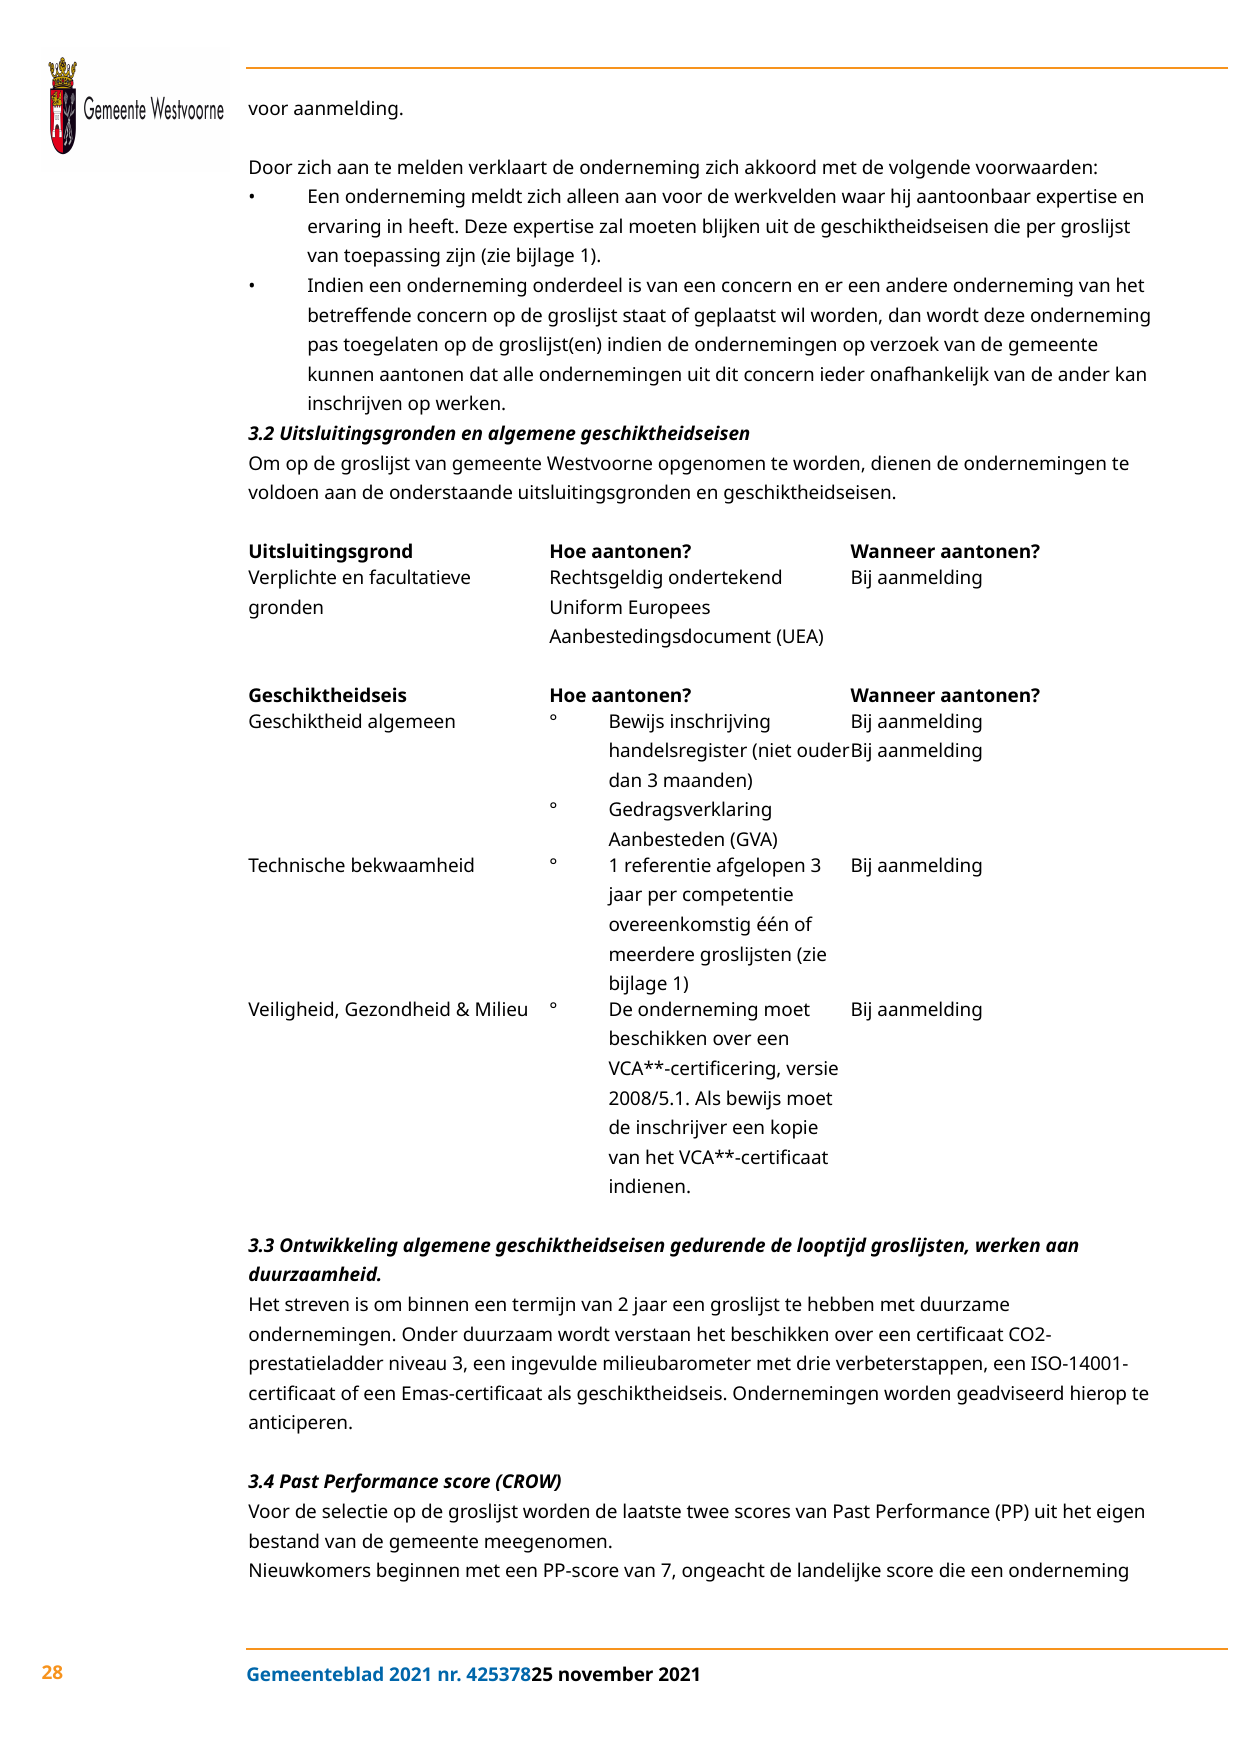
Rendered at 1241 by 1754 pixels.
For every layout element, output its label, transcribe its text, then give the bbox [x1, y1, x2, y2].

list Een onderneming meldt zich alleen aan voor de werkvelden waar hij aantoonbaar expertise en ervaring in heeft. Deze expertise zal moeten blijken uit de geschiktheidseisen die per groslijst van toepassing zijn (zie bijlage 1). [248, 183, 1152, 268]
table_cell Bij aanmelding Bij aanmelding [850, 708, 1152, 852]
text voor aanmelding. [248, 95, 1152, 121]
table_cell Technische bekwaamheid [248, 852, 549, 996]
table_header Wanneer aantonen? [850, 539, 1152, 564]
table_header Hoe aantonen? [549, 682, 850, 708]
text Voor de selectie op de groslijst worden de laatste twee scores van Past Performance (PP) uit het eigen bestand van de gemeente meegenomen. [248, 1498, 1152, 1554]
table_cell Geschiktheid algemeen [248, 708, 549, 852]
text Nieuwkomers beginnen met een PP-score van 7, ongeacht de landelijke score die een onderneming [248, 1557, 1152, 1583]
text Om op de groslijst van gemeente Westvoorne opgenomen te worden, dienen de ondernemingen te voldoen aan de onderstaande uitsluitingsgronden en geschiktheidseisen. [248, 450, 1152, 505]
text Het streven is om binnen een termijn van 2 jaar een groslijst te hebben met duurzame ondernemingen. Onder duurzaam wordt verstaan het beschikken over een certificaat CO2-prestatieladder niveau 3, een ingevulde milieubarometer met drie verbeterstappen, een ISO-14001-certificaat of een Emas-certificaat als geschiktheidseis. Ondernemingen worden geadviseerd hierop te anticiperen. [248, 1291, 1152, 1435]
table_header Geschiktheidseis [248, 682, 549, 708]
list Indien een onderneming onderdeel is van een concern en er een andere onderneming van het betreffende concern op de groslijst staat of geplaatst wil worden, dan wordt deze onderneming pas toegelaten op de groslijst(en) indien de ondernemingen op verzoek van de gemeente kunnen aantonen dat alle ondernemingen uit dit concern ieder onafhankelijk van de ander kan inschrijven op werken. [248, 272, 1152, 416]
table_header Hoe aantonen? [549, 539, 850, 564]
text Door zich aan te melden verklaart de onderneming zich akkoord met de volgende voorwaarden: [248, 154, 1152, 180]
table_cell Bij aanmelding [850, 996, 1152, 1199]
table_header Wanneer aantonen? [850, 682, 1152, 708]
table_header Uitsluitingsgrond [248, 539, 549, 564]
table_cell Bij aanmelding [850, 564, 1152, 649]
text 3.2 Uitsluitingsgronden en algemene geschiktheidseisen [248, 420, 1152, 446]
table_cell 1 referentie afgelopen 3 jaar per competentie overeenkomstig één of meerdere groslijsten (zie bijlage 1) [549, 852, 850, 996]
table_cell Bij aanmelding [850, 852, 1152, 996]
table_cell Verplichte en facultatieve gronden [248, 564, 549, 649]
text 3.4 Past Performance score (CROW) [248, 1469, 1152, 1494]
text 3.3 Ontwikkeling algemene geschiktheidseisen gedurende de looptijd groslijsten, werken aan duurzaamheid. [248, 1232, 1152, 1287]
table_cell Rechtsgeldig ondertekend Uniform Europees Aanbestedingsdocument (UEA) [549, 564, 850, 649]
table_cell Bewijs inschrijving handelsregister (niet ouder dan 3 maanden) Gedragsverklaring Aanbesteden (GVA) [549, 708, 850, 852]
picture [41, 47, 231, 172]
table_cell De onderneming moet beschikken over een VCA**-certificering, versie 2008/5.1. Als bewijs moet de inschrijver een kopie van het VCA**-certificaat indienen. [549, 996, 850, 1199]
table_cell Veiligheid, Gezondheid & Milieu [248, 996, 549, 1199]
